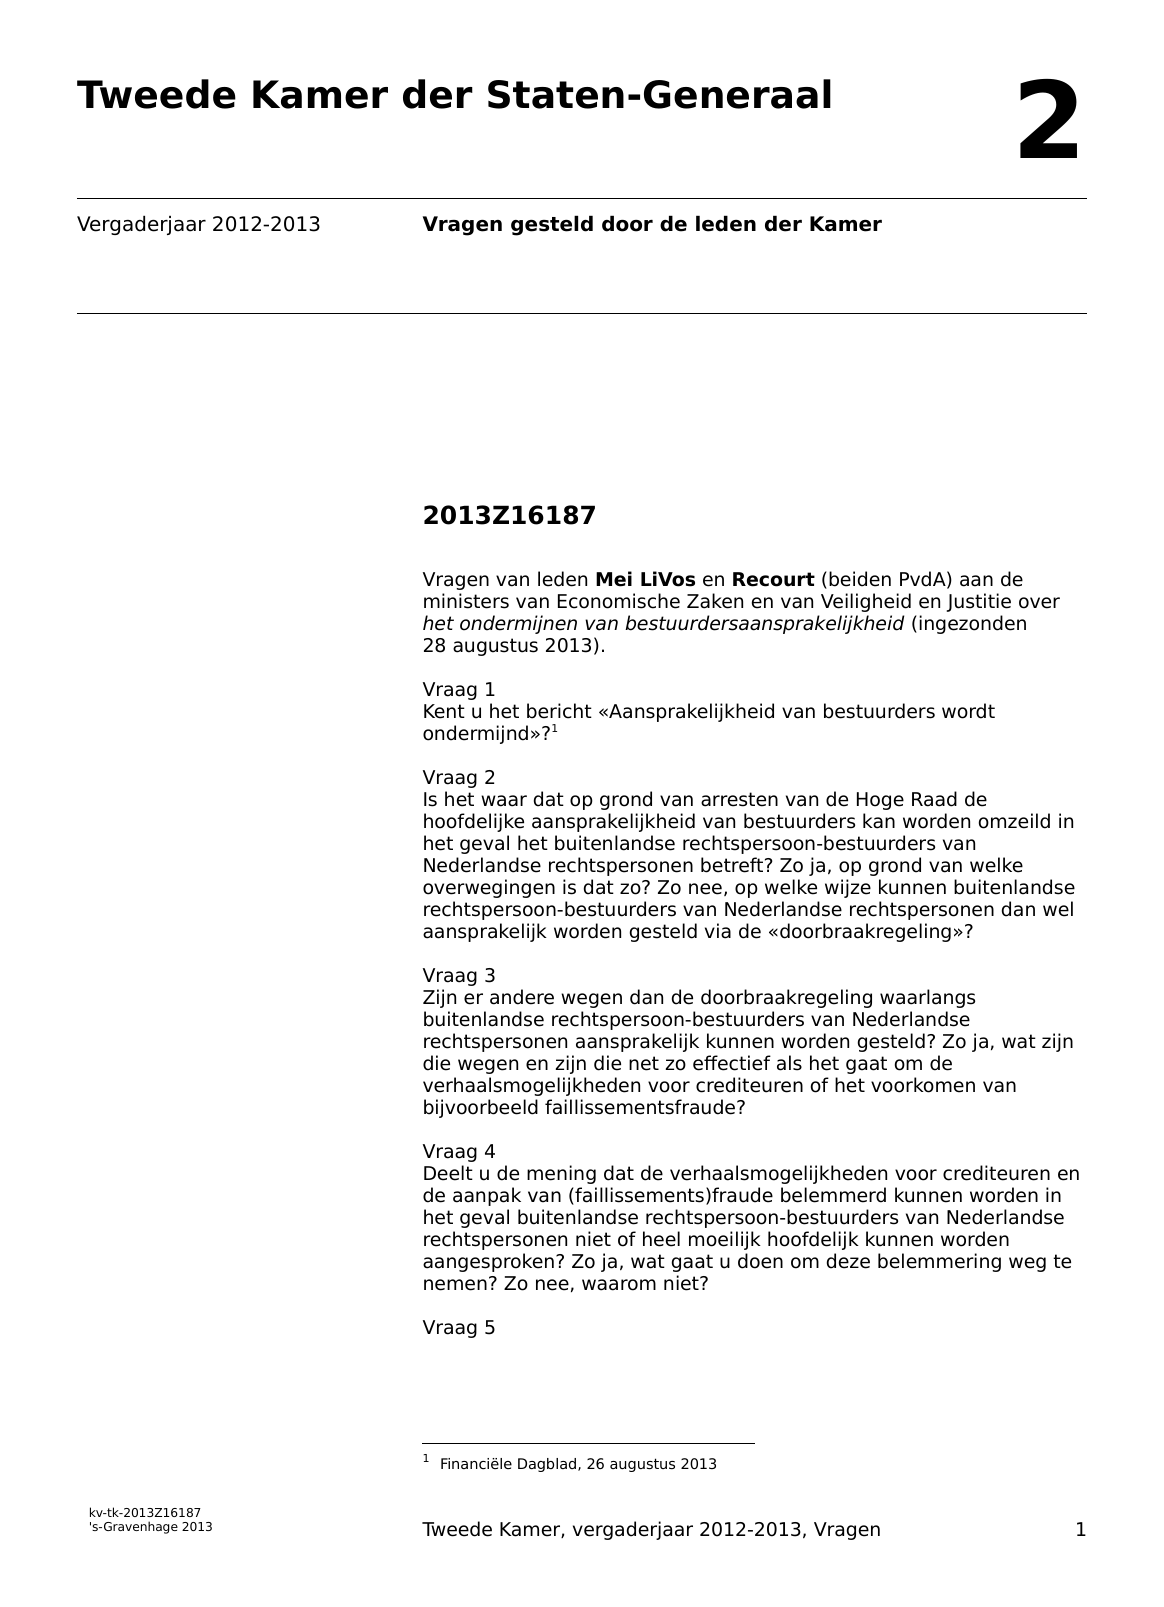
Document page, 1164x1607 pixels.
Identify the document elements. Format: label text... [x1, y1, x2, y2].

table_cell Vragen gesteld door de leden der Kamer [422, 199, 1087, 313]
text Vraag 1 [422, 679, 1087, 701]
text Vragen van leden Mei LiVos en Recourt (beiden PvdA) aan de ministers van Economische Zaken en van Veiligheid en Justitie over het ondermijnen van bestuurdersaansprakelijkheid (ingezonden 28 augustus 2013). [422, 569, 1087, 657]
text Zijn er andere wegen dan de doorbraakregeling waarlangs buitenlandse rechtspersoon-bestuurders van Nederlandse rechtspersonen aansprakelijk kunnen worden gesteld? Zo ja, wat zijn die wegen en zijn die net zo effectief als het gaat om de verhaalsmogelijkheden voor crediteuren of het voorkomen van bijvoorbeeld faillissementsfraude? [422, 987, 1087, 1119]
table_header Tweede Kamer der Staten-Generaal [77, 59, 886, 198]
text Financiële Dagblad, 26 augustus 2013 [422, 1452, 1087, 1474]
text Vraag 2 [422, 767, 1087, 789]
text Vraag 4 [422, 1141, 1087, 1163]
text Deelt u de mening dat de verhaalsmogelijkheden voor crediteuren en de aanpak van (faillissements)fraude belemmerd kunnen worden in het geval buitenlandse rechtspersoon-bestuurders van Nederlandse rechtspersonen niet of heel moeilijk hoofdelijk kunnen worden aangesproken? Zo ja, wat gaat u doen om deze belemmering weg te nemen? Zo nee, waarom niet? [422, 1163, 1087, 1295]
text Is het waar dat op grond van arresten van de Hoge Raad de hoofdelijke aansprakelijkheid van bestuurders kan worden omzeild in het geval het buitenlandse rechtspersoon-bestuurders van Nederlandse rechtspersonen betreft? Zo ja, op grond van welke overwegingen is dat zo? Zo nee, op welke wijze kunnen buitenlandse rechtspersoon-bestuurders van Nederlandse rechtspersonen dan wel aansprakelijk worden gesteld via de «doorbraakregeling»? [422, 789, 1087, 943]
text Vraag 5 [422, 1317, 1087, 1339]
text Vraag 3 [422, 965, 1087, 987]
text Kent u het bericht «Aansprakelijkheid van bestuurders wordt ondermijnd»? [422, 701, 1087, 745]
text 's-Gravenhage 2013 [88, 1520, 323, 1534]
table_cell Vergaderjaar 2012-2013 [77, 199, 422, 313]
text kv-tk-2013Z16187 [88, 1506, 323, 1520]
text 2013Z16187 [422, 501, 1087, 531]
table_header 2 [886, 59, 1087, 198]
